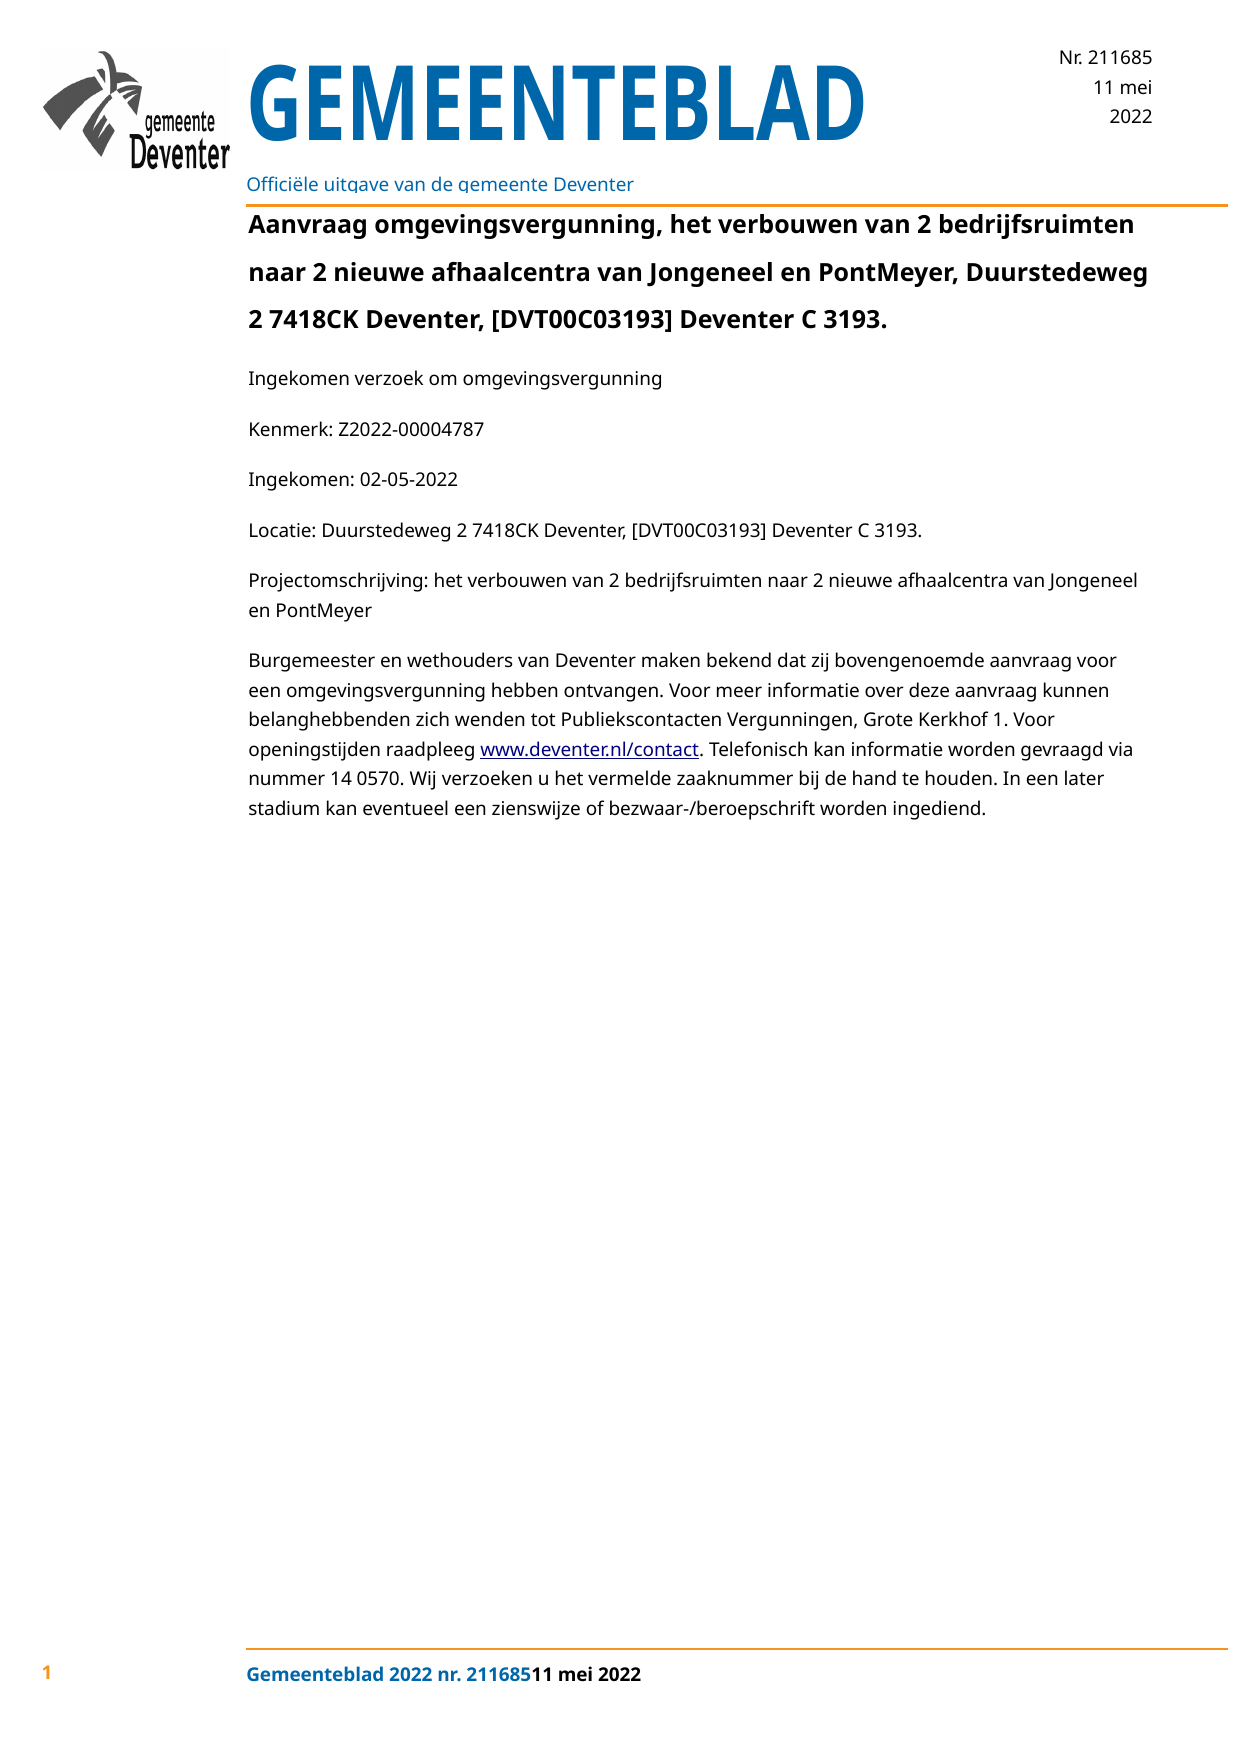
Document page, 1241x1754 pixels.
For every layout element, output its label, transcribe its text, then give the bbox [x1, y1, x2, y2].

text Ingekomen: 02-05-2022 [248, 466, 1152, 492]
text Ingekomen verzoek om omgevingsvergunning [248, 366, 1152, 391]
text Aanvraag omgevingsvergunning, het verbouwen van 2 bedrijfsruimten naar 2 nieuwe afhaalcentra van Jongeneel en PontMeyer, Duurstedeweg 2 7418CK Deventer, [DVT00C03193] Deventer C 3193. [248, 207, 1152, 336]
text Kenmerk: Z2022-00004787 [248, 416, 1152, 442]
text Projectomschrijving: het verbouwen van 2 bedrijfsruimten naar 2 nieuwe afhaalcentra van Jongeneel en PontMeyer [248, 567, 1152, 622]
picture [41, 47, 231, 172]
text Locatie: Duurstedeweg 2 7418CK Deventer, [DVT00C03193] Deventer C 3193. [248, 517, 1152, 542]
text Burgemeester en wethouders van Deventer maken bekend dat zij bovengenoemde aanvraag voor een omgevingsvergunning hebben ontvangen. Voor meer informatie over deze aanvraag kunnen belanghebbenden zich wenden tot Publiekscontacten Vergunningen, Grote Kerkhof 1. Voor openingstijden raadpleeg www.deventer.nl/contact. Telefonisch kan informatie worden gevraagd via nummer 14 0570. Wij verzoeken u het vermelde zaaknummer bij de hand te houden. In een later stadium kan eventueel een zienswijze of bezwaar-/beroepschrift worden ingediend. [248, 647, 1152, 821]
